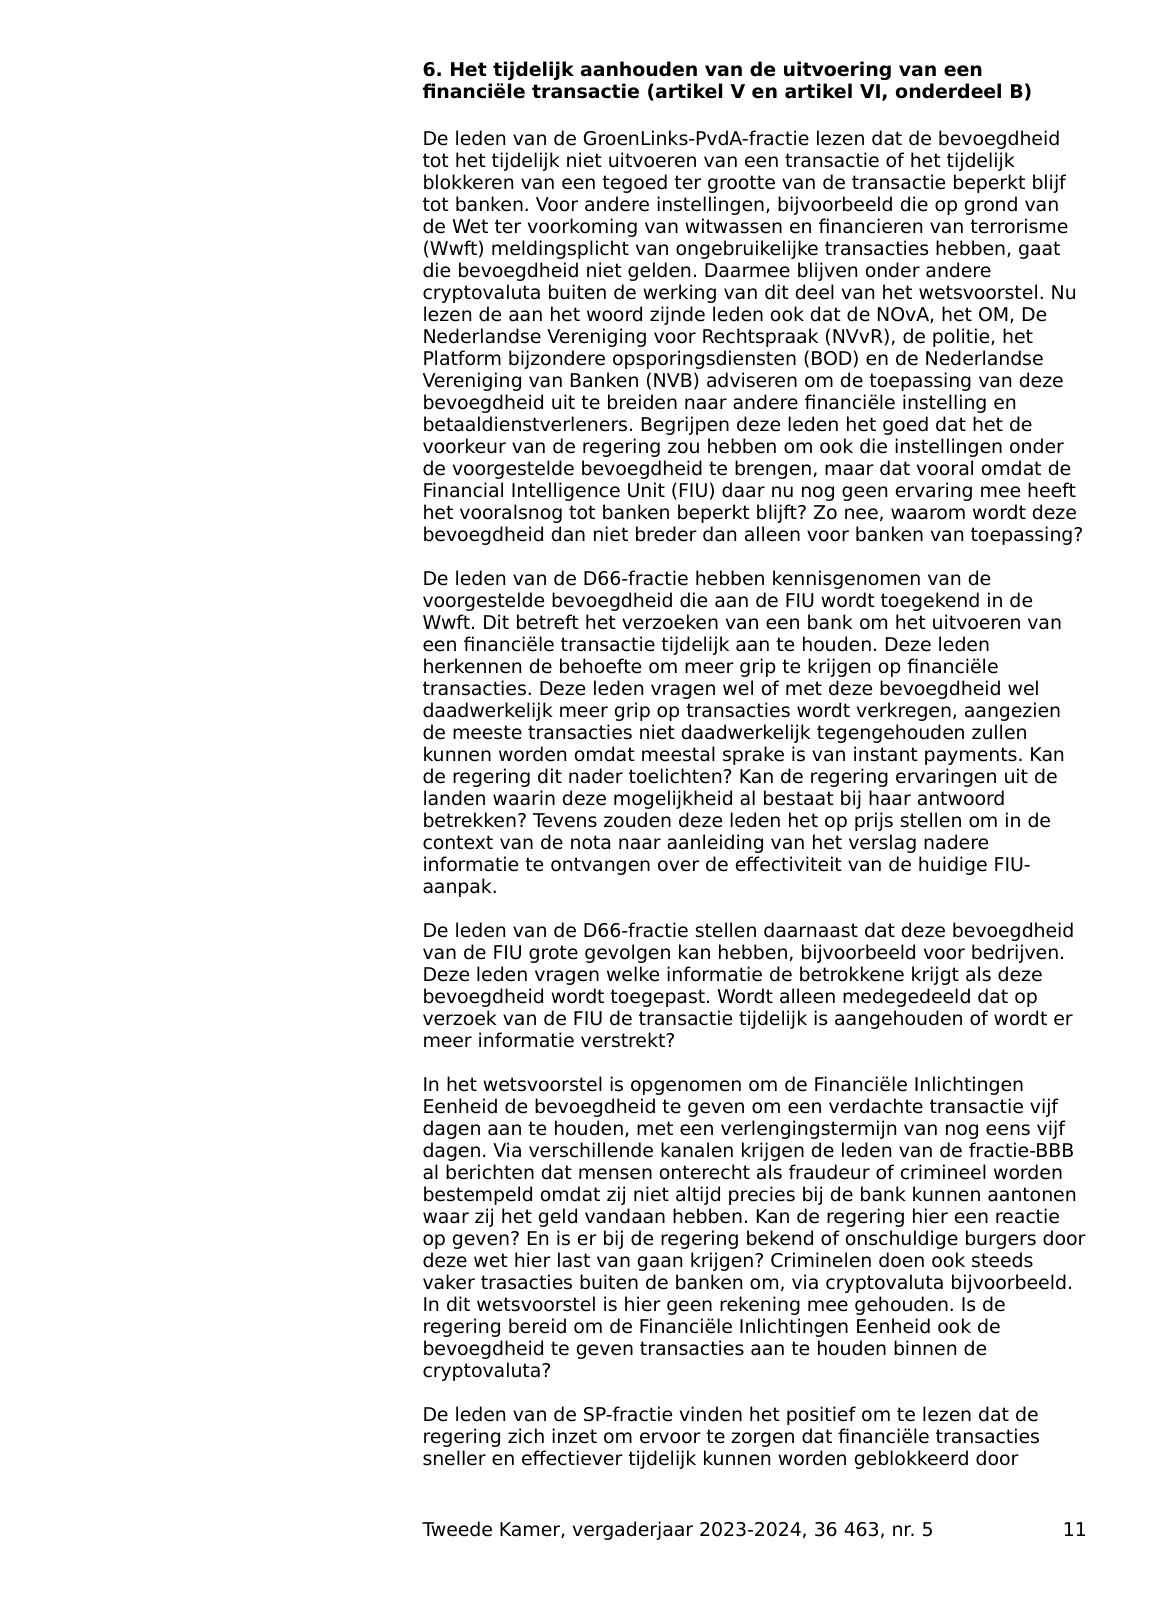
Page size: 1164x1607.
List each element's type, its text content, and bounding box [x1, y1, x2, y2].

text De leden van de D66-fractie stellen daarnaast dat deze bevoegdheid van de FIU grote gevolgen kan hebben, bijvoorbeeld voor bedrijven. Deze leden vragen welke informatie de betrokkene krijgt als deze bevoegdheid wordt toegepast. Wordt alleen medegedeeld dat op verzoek van de FIU de transactie tijdelijk is aangehouden of wordt er meer informatie verstrekt? [422, 920, 1087, 1052]
text De leden van de GroenLinks-PvdA-fractie lezen dat de bevoegdheid tot het tijdelijk niet uitvoeren van een transactie of het tijdelijk blokkeren van een tegoed ter grootte van de transactie beperkt blijf tot banken. Voor andere instellingen, bijvoorbeeld die op grond van de Wet ter voorkoming van witwassen en financieren van terrorisme (Wwft) meldingsplicht van ongebruikelijke transacties hebben, gaat die bevoegdheid niet gelden. Daarmee blijven onder andere cryptovaluta buiten de werking van dit deel van het wetsvoorstel. Nu lezen de aan het woord zijnde leden ook dat de NOvA, het OM, De Nederlandse Vereniging voor Rechtspraak (NVvR), de politie, het Platform bijzondere opsporingsdiensten (BOD) en de Nederlandse Vereniging van Banken (NVB) adviseren om de toepassing van deze bevoegdheid uit te breiden naar andere financiële instelling en betaaldienstverleners. Begrijpen deze leden het goed dat het de voorkeur van de regering zou hebben om ook die instellingen onder de voorgestelde bevoegdheid te brengen, maar dat vooral omdat de Financial Intelligence Unit (FIU) daar nu nog geen ervaring mee heeft het vooralsnog tot banken beperkt blijft? Zo nee, waarom wordt deze bevoegdheid dan niet breder dan alleen voor banken van toepassing? [422, 128, 1087, 546]
text De leden van de SP-fractie vinden het positief om te lezen dat de regering zich inzet om ervoor te zorgen dat financiële transacties sneller en effectiever tijdelijk kunnen worden geblokkeerd door [422, 1404, 1087, 1469]
subtitle 6. Het tijdelijk aanhouden van de uitvoering van een financiële transactie (artikel V en artikel VI, onderdeel B) [422, 59, 1087, 103]
text De leden van de D66-fractie hebben kennisgenomen van de voorgestelde bevoegdheid die aan de FIU wordt toegekend in de Wwft. Dit betreft het verzoeken van een bank om het uitvoeren van een financiële transactie tijdelijk aan te houden. Deze leden herkennen de behoefte om meer grip te krijgen op financiële transacties. Deze leden vragen wel of met deze bevoegdheid wel daadwerkelijk meer grip op transacties wordt verkregen, aangezien de meeste transacties niet daadwerkelijk tegengehouden zullen kunnen worden omdat meestal sprake is van instant payments. Kan de regering dit nader toelichten? Kan de regering ervaringen uit de landen waarin deze mogelijkheid al bestaat bij haar antwoord betrekken? Tevens zouden deze leden het op prijs stellen om in de context van de nota naar aanleiding van het verslag nadere informatie te ontvangen over de effectiviteit van de huidige FIU-aanpak. [422, 568, 1087, 897]
text In het wetsvoorstel is opgenomen om de Financiële Inlichtingen Eenheid de bevoegdheid te geven om een verdachte transactie vijf dagen aan te houden, met een verlengingstermijn van nog eens vijf dagen. Via verschillende kanalen krijgen de leden van de fractie-BBB al berichten dat mensen onterecht als fraudeur of crimineel worden bestempeld omdat zij niet altijd precies bij de bank kunnen aantonen waar zij het geld vandaan hebben. Kan de regering hier een reactie op geven? En is er bij de regering bekend of onschuldige burgers door deze wet hier last van gaan krijgen? Criminelen doen ook steeds vaker trasacties buiten de banken om, via cryptovaluta bijvoorbeeld. In dit wetsvoorstel is hier geen rekening mee gehouden. Is de regering bereid om de Financiële Inlichtingen Eenheid ook de bevoegdheid te geven transacties aan te houden binnen de cryptovaluta? [422, 1074, 1087, 1381]
